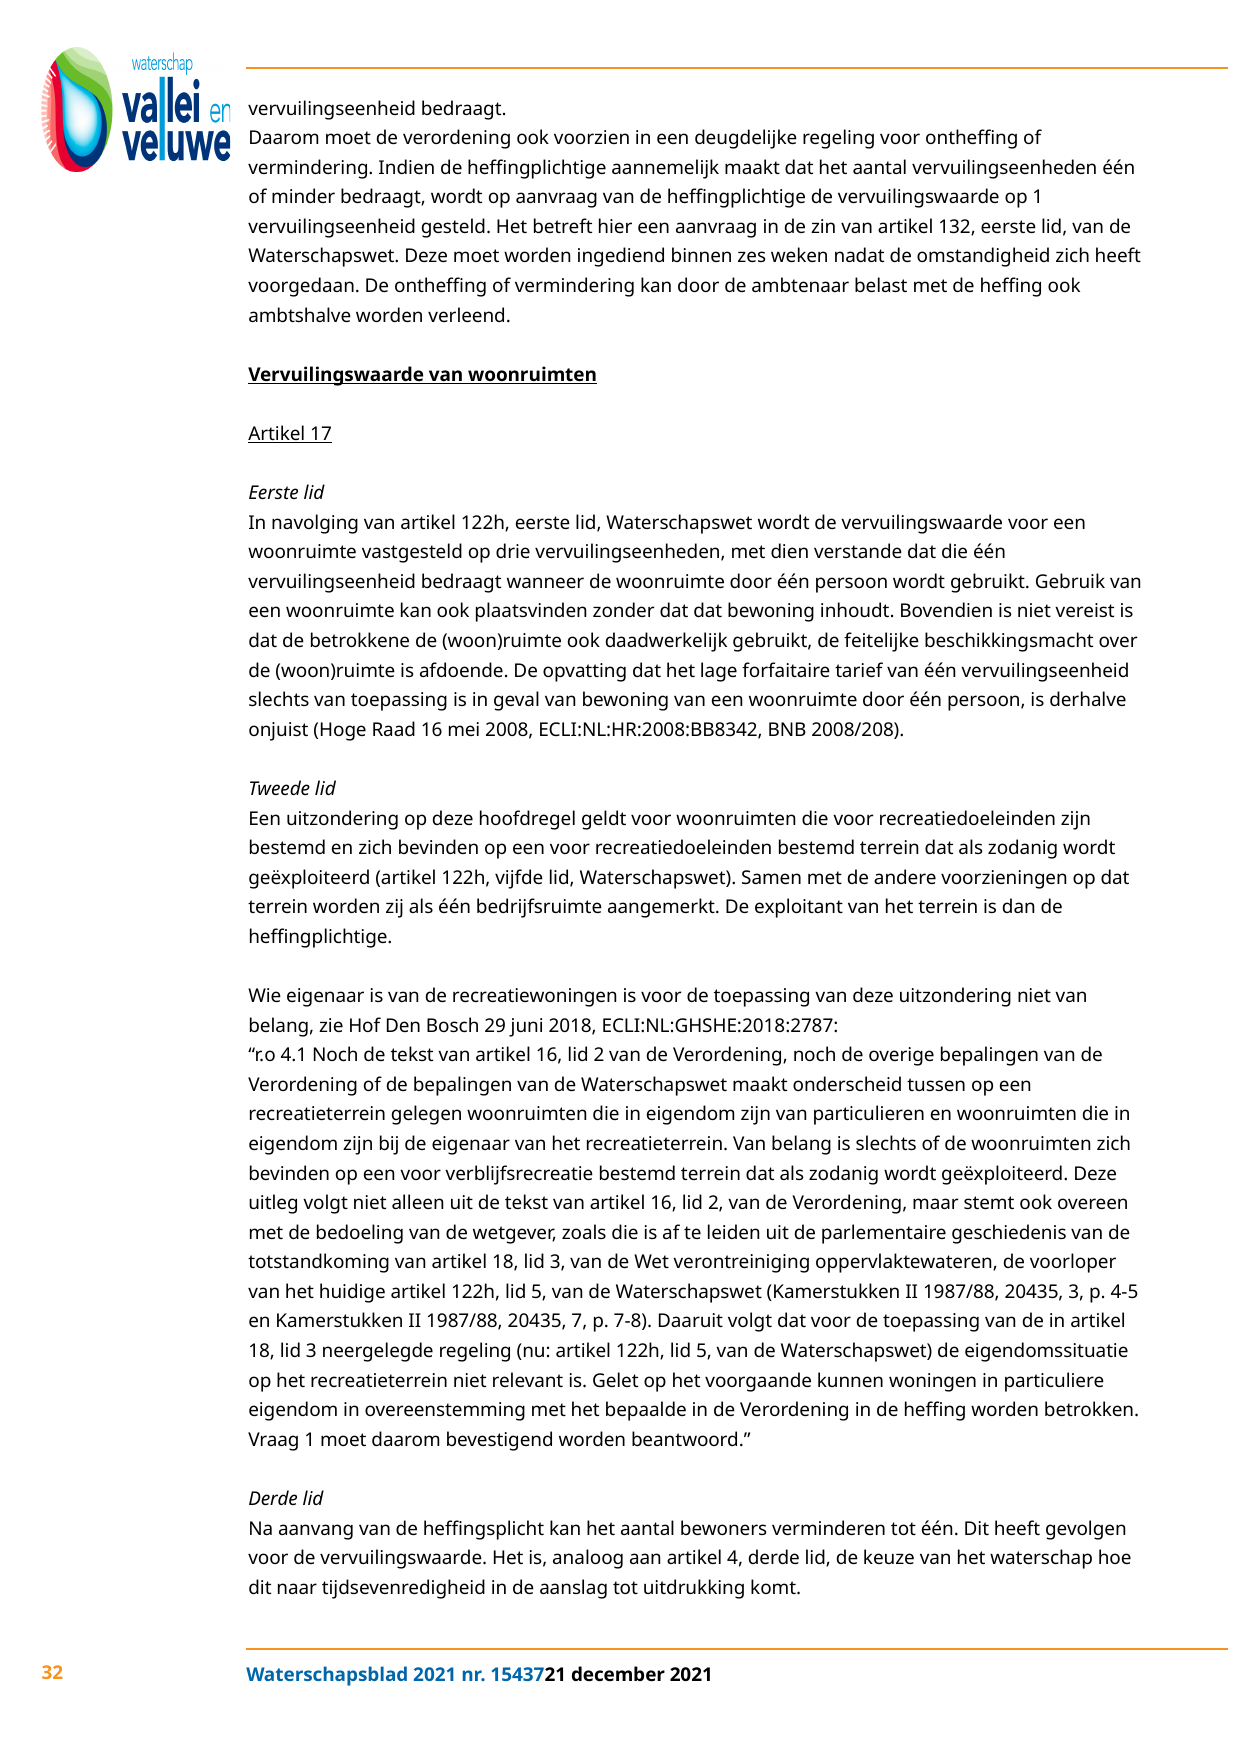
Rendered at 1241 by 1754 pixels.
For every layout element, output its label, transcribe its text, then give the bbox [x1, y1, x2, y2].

text Een uitzondering op deze hoofdregel geldt voor woonruimten die voor recreatiedoeleinden zijn bestemd en zich bevinden op een voor recreatiedoeleinden bestemd terrein dat als zodanig wordt geëxploiteerd (artikel 122h, vijfde lid, Waterschapswet). Samen met de andere voorzieningen op dat terrein worden zij als één bedrijfsruimte aangemerkt. De exploitant van het terrein is dan de heffingplichtige. [248, 805, 1152, 949]
text Daarom moet de verordening ook voorzien in een deugdelijke regeling voor ontheffing of vermindering. Indien de heffingplichtige aannemelijk maakt dat het aantal vervuilingseenheden één of minder bedraagt, wordt op aanvraag van de heffingplichtige de vervuilingswaarde op 1 vervuilingseenheid gesteld. Het betreft hier een aanvraag in de zin van artikel 132, eerste lid, van de Waterschapswet. Deze moet worden ingediend binnen zes weken nadat de omstandigheid zich heeft voorgedaan. De ontheffing of vermindering kan door de ambtenaar belast met de heffing ook ambtshalve worden verleend. [248, 124, 1152, 328]
text Artikel 17 [248, 420, 1152, 446]
text Wie eigenaar is van de recreatiewoningen is voor de toepassing van deze uitzondering niet van belang, zie Hof Den Bosch 29 juni 2018, ECLI:NL:GHSHE:2018:2787: [248, 982, 1152, 1038]
text “r.o 4.1 Noch de tekst van artikel 16, lid 2 van de Verordening, noch de overige bepalingen van de Verordening of de bepalingen van de Waterschapswet maakt onderscheid tussen op een recreatieterrein gelegen woonruimten die in eigendom zijn van particulieren en woonruimten die in eigendom zijn bij de eigenaar van het recreatieterrein. Van belang is slechts of de woonruimten zich bevinden op een voor verblijfsrecreatie bestemd terrein dat als zodanig wordt geëxploiteerd. Deze uitleg volgt niet alleen uit de tekst van artikel 16, lid 2, van de Verordening, maar stemt ook overeen met de bedoeling van de wetgever, zoals die is af te leiden uit de parlementaire geschiedenis van de totstandkoming van artikel 18, lid 3, van de Wet verontreiniging oppervlaktewateren, de voorloper van het huidige artikel 122h, lid 5, van de Waterschapswet (Kamerstukken II 1987/88, 20435, 3, p. 4-5 en Kamerstukken II 1987/88, 20435, 7, p. 7-8). Daaruit volgt dat voor de toepassing van de in artikel 18, lid 3 neergelegde regeling (nu: artikel 122h, lid 5, van de Waterschapswet) de eigendomssituatie op het recreatieterrein niet relevant is. Gelet op het voorgaande kunnen woningen in particuliere eigendom in overeenstemming met het bepaalde in de Verordening in de heffing worden betrokken. Vraag 1 moet daarom bevestigend worden beantwoord.” [248, 1041, 1152, 1452]
text Na aanvang van de heffingsplicht kan het aantal bewoners verminderen tot één. Dit heeft gevolgen voor de vervuilingswaarde. Het is, analoog aan artikel 4, derde lid, de keuze van het waterschap hoe dit naar tijdsevenredigheid in de aanslag tot uitdrukking komt. [248, 1515, 1152, 1600]
text Eerste lid [248, 479, 1152, 505]
text vervuilingseenheid bedraagt. [248, 95, 1152, 121]
text In navolging van artikel 122h, eerste lid, Waterschapswet wordt de vervuilingswaarde voor een woonruimte vastgesteld op drie vervuilingseenheden, met dien verstande dat die één vervuilingseenheid bedraagt wanneer de woonruimte door één persoon wordt gebruikt. Gebruik van een woonruimte kan ook plaatsvinden zonder dat dat bewoning inhoudt. Bovendien is niet vereist is dat de betrokkene de (woon)ruimte ook daadwerkelijk gebruikt, de feitelijke beschikkingsmacht over de (woon)ruimte is afdoende. De opvatting dat het lage forfaitaire tarief van één vervuilingseenheid slechts van toepassing is in geval van bewoning van een woonruimte door één persoon, is derhalve onjuist (Hoge Raad 16 mei 2008, ECLI:NL:HR:2008:BB8342, BNB 2008/208). [248, 509, 1152, 742]
text Tweede lid [248, 775, 1152, 801]
text Vervuilingswaarde van woonruimten [248, 361, 1152, 387]
picture [41, 47, 231, 172]
text Derde lid [248, 1485, 1152, 1511]
